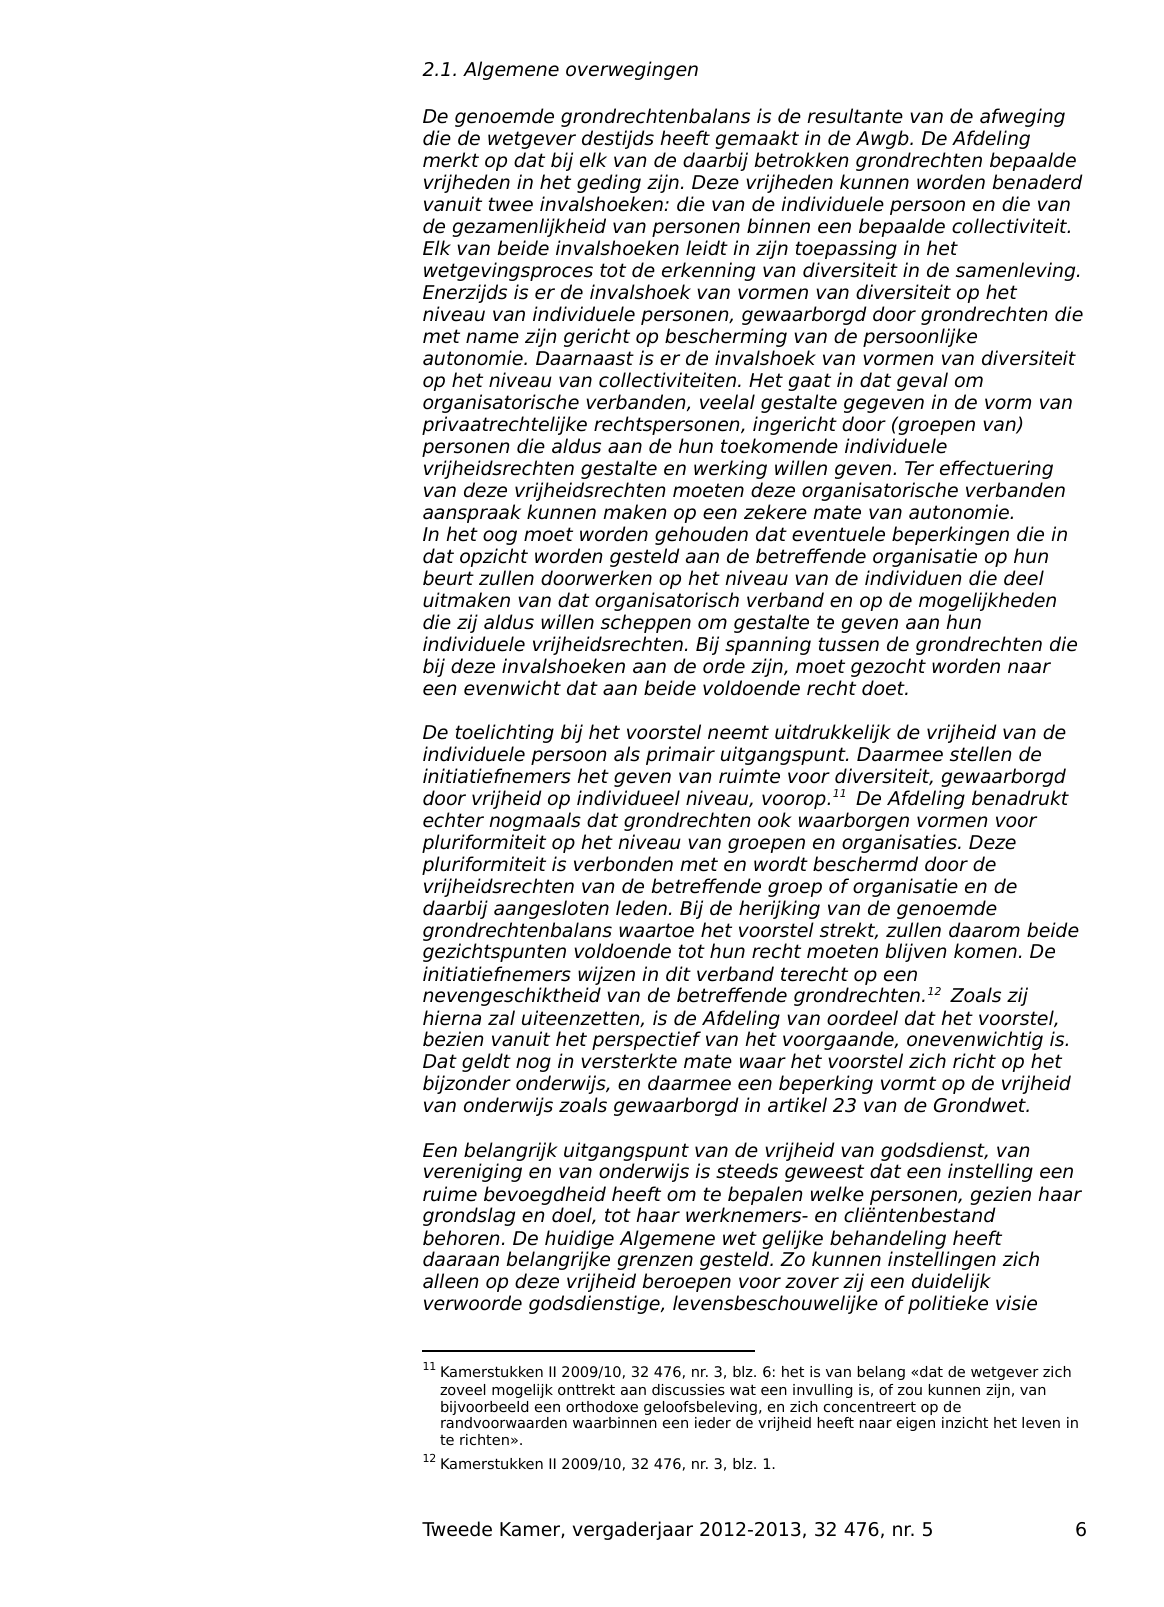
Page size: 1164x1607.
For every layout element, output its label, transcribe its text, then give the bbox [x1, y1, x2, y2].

text Kamerstukken II 2009/10, 32 476, nr. 3, blz. 1. [422, 1452, 1087, 1474]
text In het oog moet worden gehouden dat eventuele beperkingen die in dat opzicht worden gesteld aan de betreffende organisatie op hun beurt zullen doorwerken op het niveau van de individuen die deel uitmaken van dat organisatorisch verband en op de mogelijkheden die zij aldus willen scheppen om gestalte te geven aan hun individuele vrijheidsrechten. Bij spanning tussen de grondrechten die bij deze invalshoeken aan de orde zijn, moet gezocht worden naar een evenwicht dat aan beide voldoende recht doet. [422, 524, 1087, 699]
text Een belangrijk uitgangspunt van de vrijheid van godsdienst, van vereniging en van onderwijs is steeds geweest dat een instelling een ruime bevoegdheid heeft om te bepalen welke personen, gezien haar grondslag en doel, tot haar werknemers- en cliëntenbestand behoren. De huidige Algemene wet gelijke behandeling heeft daaraan belangrijke grenzen gesteld. Zo kunnen instellingen zich alleen op deze vrijheid beroepen voor zover zij een duidelijk verwoorde godsdienstige, levensbeschouwelijke of politieke visie [422, 1139, 1087, 1315]
text Kamerstukken II 2009/10, 32 476, nr. 3, blz. 6: het is van belang «dat de wetgever zich zoveel mogelijk onttrekt aan discussies wat een invulling is, of zou kunnen zijn, van bijvoorbeeld een orthodoxe geloofsbeleving, en zich concentreert op de randvoorwaarden waarbinnen een ieder de vrijheid heeft naar eigen inzicht het leven in te richten». [422, 1360, 1087, 1449]
text De toelichting bij het voorstel neemt uitdrukkelijk de vrijheid van de individuele persoon als primair uitgangspunt. Daarmee stellen de initiatiefnemers het geven van ruimte voor diversiteit, gewaarborgd door vrijheid op individueel niveau, voorop. De Afdeling benadrukt echter nogmaals dat grondrechten ook waarborgen vormen voor pluriformiteit op het niveau van groepen en organisaties. Deze pluriformiteit is verbonden met en wordt beschermd door de vrijheidsrechten van de betreffende groep of organisatie en de daarbij aangesloten leden. Bij de herijking van de genoemde grondrechtenbalans waartoe het voorstel strekt, zullen daarom beide gezichtspunten voldoende tot hun recht moeten blijven komen. De initiatiefnemers wijzen in dit verband terecht op een nevengeschiktheid van de betreffende grondrechten. Zoals zij hierna zal uiteenzetten, is de Afdeling van oordeel dat het voorstel, bezien vanuit het perspectief van het voorgaande, onevenwichtig is. Dat geldt nog in versterkte mate waar het voorstel zich richt op het bijzonder onderwijs, en daarmee een beperking vormt op de vrijheid van onderwijs zoals gewaarborgd in artikel 23 van de Grondwet. [422, 722, 1087, 1117]
text De genoemde grondrechtenbalans is de resultante van de afweging die de wetgever destijds heeft gemaakt in de Awgb. De Afdeling merkt op dat bij elk van de daarbij betrokken grondrechten bepaalde vrijheden in het geding zijn. Deze vrijheden kunnen worden benaderd vanuit twee invalshoeken: die van de individuele persoon en die van de gezamenlijkheid van personen binnen een bepaalde collectiviteit. Elk van beide invalshoeken leidt in zijn toepassing in het wetgevingsproces tot de erkenning van diversiteit in de samenleving. Enerzijds is er de invalshoek van vormen van diversiteit op het niveau van individuele personen, gewaarborgd door grondrechten die met name zijn gericht op bescherming van de persoonlijke autonomie. Daarnaast is er de invalshoek van vormen van diversiteit op het niveau van collectiviteiten. Het gaat in dat geval om organisatorische verbanden, veelal gestalte gegeven in de vorm van privaatrechtelijke rechtspersonen, ingericht door (groepen van) personen die aldus aan de hun toekomende individuele vrijheidsrechten gestalte en werking willen geven. Ter effectuering van deze vrijheidsrechten moeten deze organisatorische verbanden aanspraak kunnen maken op een zekere mate van autonomie. [422, 106, 1087, 524]
subtitle 2.1. Algemene overwegingen [422, 59, 1087, 81]
